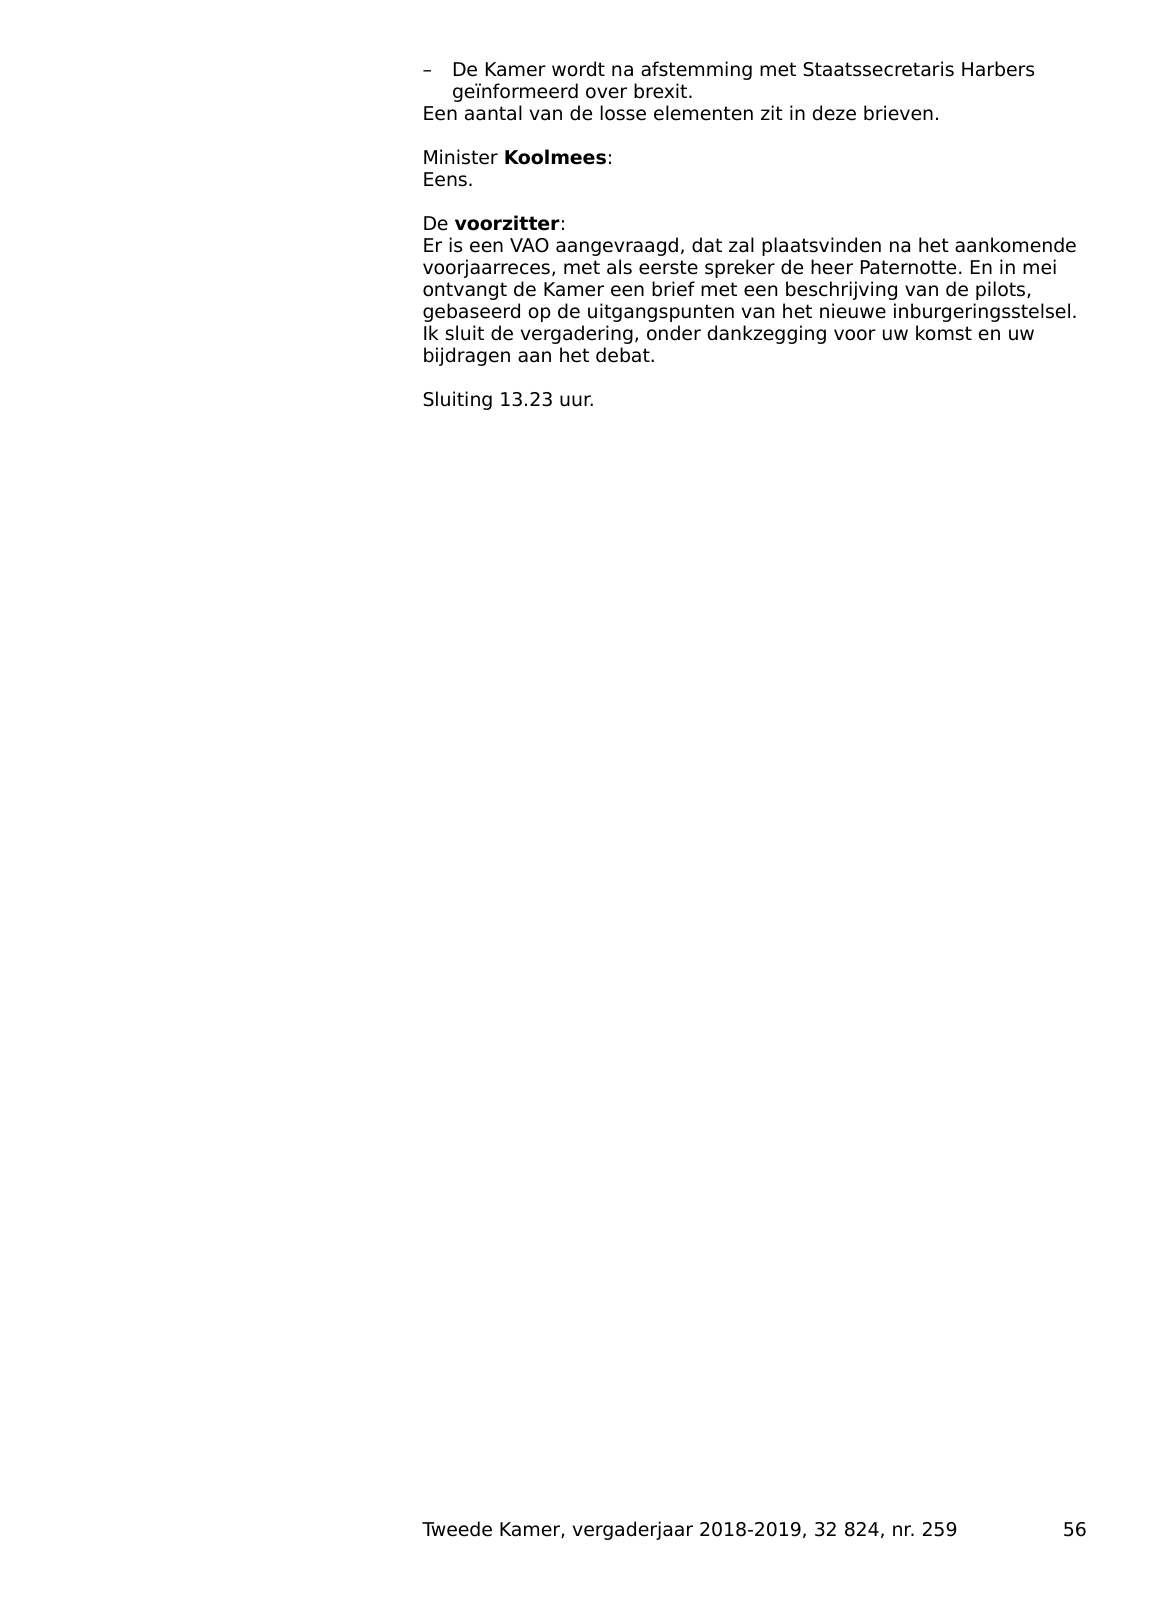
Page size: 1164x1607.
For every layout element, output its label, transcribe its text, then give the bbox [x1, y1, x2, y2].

text Er is een VAO aangevraagd, dat zal plaatsvinden na het aankomende voorjaarreces, met als eerste spreker de heer Paternotte. En in mei ontvangt de Kamer een brief met een beschrijving van de pilots, gebaseerd op de uitgangspunten van het nieuwe inburgeringsstelsel. Ik sluit de vergadering, onder dankzegging voor uw komst en uw bijdragen aan het debat. [422, 235, 1087, 367]
text – De Kamer wordt na afstemming met Staatssecretaris Harbers geïnformeerd over brexit. [422, 59, 1087, 103]
text Sluiting 13.23 uur. [422, 389, 1087, 411]
text Een aantal van de losse elementen zit in deze brieven. [422, 103, 1087, 125]
text Minister Koolmees: [422, 147, 1087, 169]
text De voorzitter: [422, 213, 1087, 235]
text Eens. [422, 169, 1087, 191]
